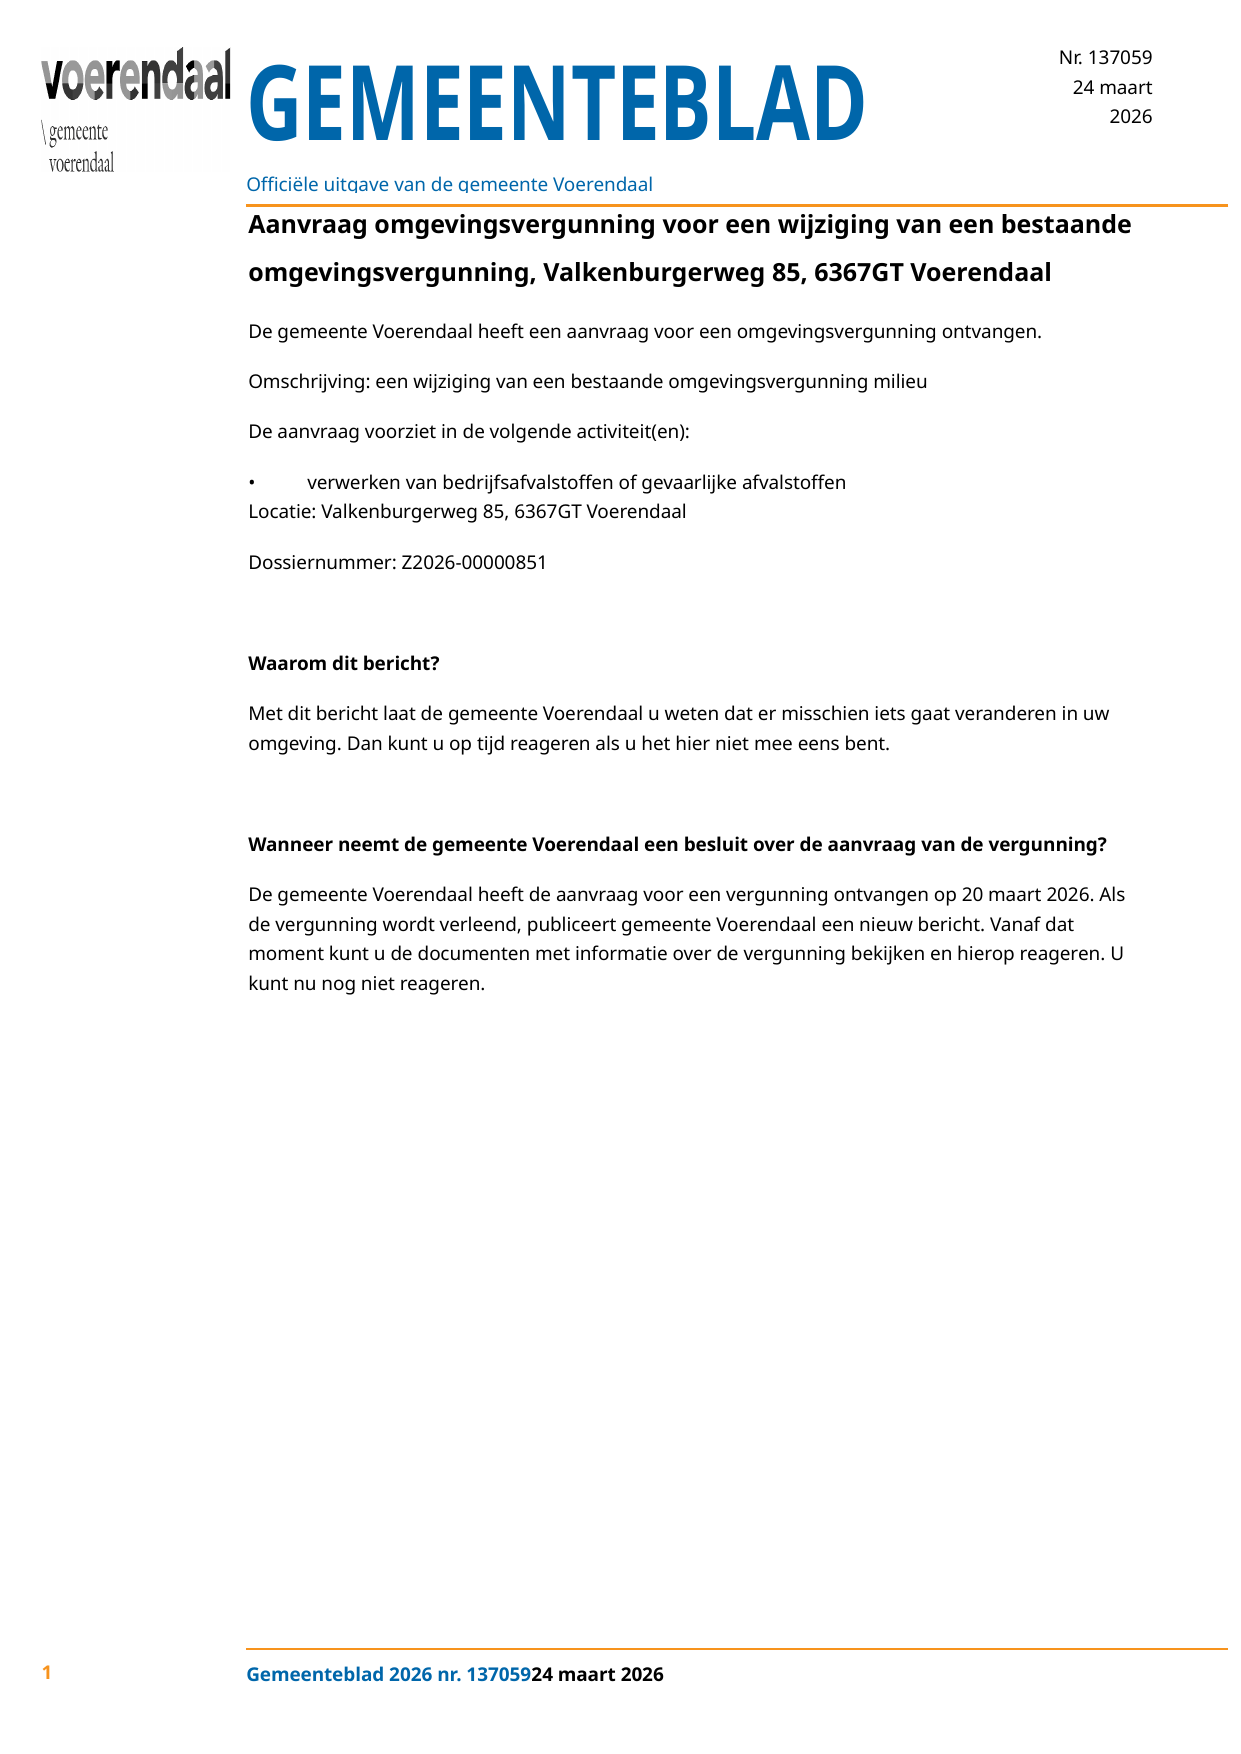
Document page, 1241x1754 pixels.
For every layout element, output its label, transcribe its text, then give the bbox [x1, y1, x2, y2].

text Met dit bericht laat de gemeente Voerendaal u weten dat er misschien iets gaat veranderen in uw omgeving. Dan kunt u op tijd reageren als u het hier niet mee eens bent. [248, 700, 1152, 756]
text Dossiernummer: Z2026-00000851 [248, 549, 1152, 575]
text De gemeente Voerendaal heeft een aanvraag voor een omgevingsvergunning ontvangen. [248, 318, 1152, 344]
text De gemeente Voerendaal heeft de aanvraag voor een vergunning ontvangen op 20 maart 2026. Als de vergunning wordt verleend, publiceert gemeente Voerendaal een nieuw bericht. Vanaf dat moment kunt u de documenten met informatie over de vergunning bekijken en hierop reageren. U kunt nu nog niet reageren. [248, 881, 1152, 996]
text Locatie: Valkenburgerweg 85, 6367GT Voerendaal [248, 499, 1152, 524]
text Wanneer neemt de gemeente Voerendaal een besluit over de aanvraag van de vergunning? [248, 831, 1152, 857]
text De aanvraag voorziet in de volgende activiteit(en): [248, 419, 1152, 444]
list verwerken van bedrijfsafvalstoffen of gevaarlijke afvalstoffen [248, 469, 1152, 495]
text Omschrijving: een wijziging van een bestaande omgevingsvergunning milieu [248, 368, 1152, 394]
picture [41, 47, 231, 172]
text Waarom dit bericht? [248, 650, 1152, 676]
text Aanvraag omgevingsvergunning voor een wijziging van een bestaande omgevingsvergunning, Valkenburgerweg 85, 6367GT Voerendaal [248, 207, 1152, 288]
